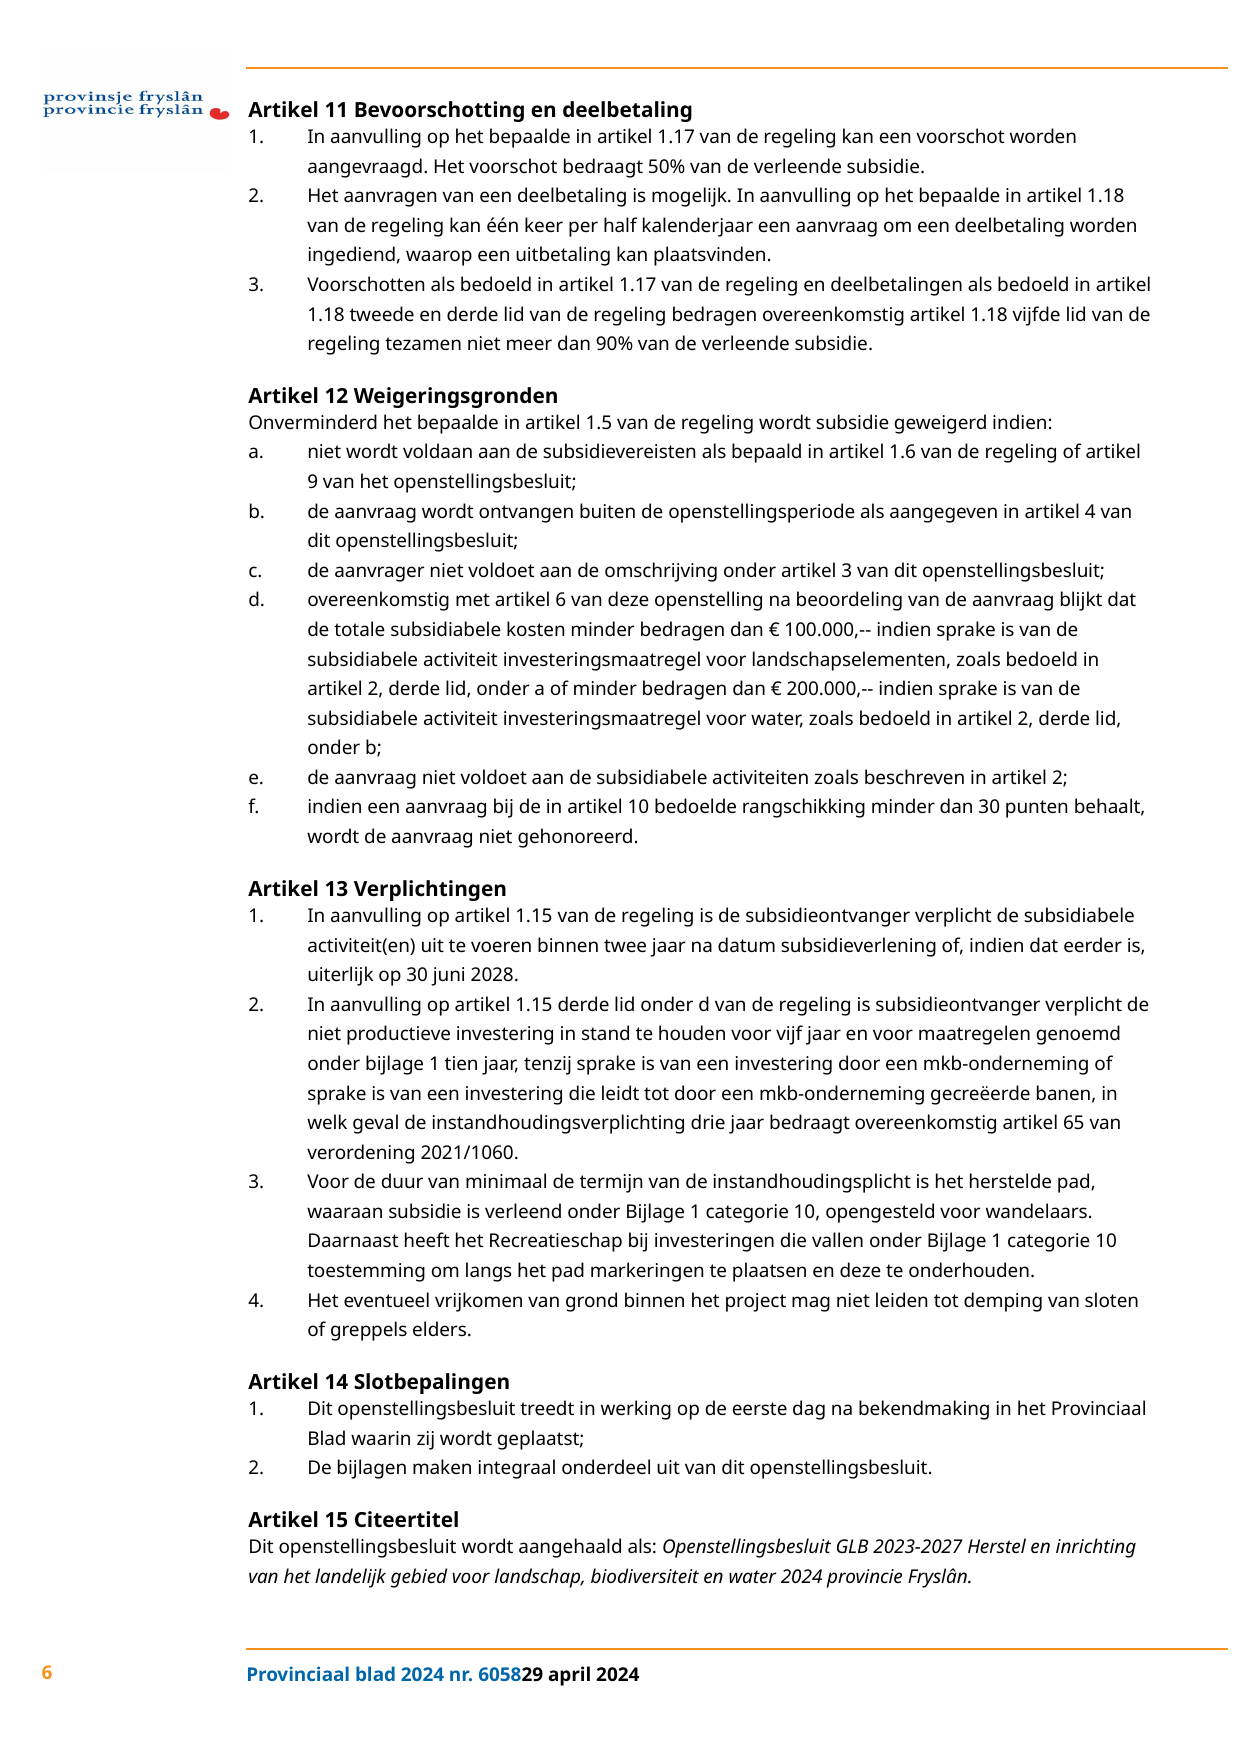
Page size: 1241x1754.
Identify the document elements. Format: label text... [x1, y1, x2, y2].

text Dit openstellingsbesluit wordt aangehaald als: Openstellingsbesluit GLB 2023-2027 Herstel en inrichting van het landelijk gebied voor landschap, biodiversiteit en water 2024 provincie Fryslân. [248, 1533, 1152, 1588]
list Dit openstellingsbesluit treedt in werking op de eerste dag na bekendmaking in het Provinciaal Blad waarin zij wordt geplaatst; [248, 1395, 1152, 1451]
list indien een aanvraag bij de in artikel 10 bedoelde rangschikking minder dan 30 punten behaalt, wordt de aanvraag niet gehonoreerd. [248, 794, 1152, 849]
list In aanvulling op artikel 1.15 derde lid onder d van de regeling is subsidieontvanger verplicht de niet productieve investering in stand te houden voor vijf jaar en voor maatregelen genoemd onder bijlage 1 tien jaar, tenzij sprake is van een investering door een mkb-onderneming of sprake is van een investering die leidt tot door een mkb-onderneming gecreëerde banen, in welk geval de instandhoudingsverplichting drie jaar bedraagt overeenkomstig artikel 65 van verordening 2021/1060. [248, 991, 1152, 1164]
list niet wordt voldaan aan de subsidievereisten als bepaald in artikel 1.6 van de regeling of artikel 9 van het openstellingsbesluit; [248, 439, 1152, 494]
list overeenkomstig met artikel 6 van deze openstelling na beoordeling van de aanvraag blijkt dat de totale subsidiabele kosten minder bedragen dan € 100.000,-- indien sprake is van de subsidiabele activiteit investeringsmaatregel voor landschapselementen, zoals bedoeld in artikel 2, derde lid, onder a of minder bedragen dan € 200.000,-- indien sprake is van de subsidiabele activiteit investeringsmaatregel voor water, zoals bedoeld in artikel 2, derde lid, onder b; [248, 587, 1152, 760]
text Artikel 13 Verplichtingen [248, 874, 1152, 902]
list de aanvraag niet voldoet aan de subsidiabele activiteiten zoals beschreven in artikel 2; [248, 764, 1152, 790]
list In aanvulling op het bepaalde in artikel 1.17 van de regeling kan een voorschot worden aangevraagd. Het voorschot bedraagt 50% van de verleende subsidie. [248, 123, 1152, 178]
list Het eventueel vrijkomen van grond binnen het project mag niet leiden tot demping van sloten of greppels elders. [248, 1287, 1152, 1342]
text Artikel 11 Bevoorschotting en deelbetaling [248, 95, 1152, 123]
list de aanvrager niet voldoet aan de omschrijving onder artikel 3 van dit openstellingsbesluit; [248, 557, 1152, 583]
text Artikel 15 Citeertitel [248, 1505, 1152, 1533]
list Het aanvragen van een deelbetaling is mogelijk. In aanvulling op het bepaalde in artikel 1.18 van de regeling kan één keer per half kalenderjaar een aanvraag om een deelbetaling worden ingediend, waarop een uitbetaling kan plaatsvinden. [248, 182, 1152, 267]
list de aanvraag wordt ontvangen buiten de openstellingsperiode als aangegeven in artikel 4 van dit openstellingsbesluit; [248, 498, 1152, 553]
picture [41, 47, 231, 172]
list Voorschotten als bedoeld in artikel 1.17 van de regeling en deelbetalingen als bedoeld in artikel 1.18 tweede en derde lid van de regeling bedragen overeenkomstig artikel 1.18 vijfde lid van de regeling tezamen niet meer dan 90% van de verleende subsidie. [248, 271, 1152, 356]
list In aanvulling op artikel 1.15 van de regeling is de subsidieontvanger verplicht de subsidiabele activiteit(en) uit te voeren binnen twee jaar na datum subsidieverlening of, indien dat eerder is, uiterlijk op 30 juni 2028. [248, 902, 1152, 987]
text Artikel 12 Weigeringsgronden [248, 381, 1152, 409]
text Artikel 14 Slotbepalingen [248, 1367, 1152, 1395]
text Onverminderd het bepaalde in artikel 1.5 van de regeling wordt subsidie geweigerd indien: [248, 409, 1152, 435]
list Voor de duur van minimaal de termijn van de instandhoudingsplicht is het herstelde pad, waaraan subsidie is verleend onder Bijlage 1 categorie 10, opengesteld voor wandelaars. Daarnaast heeft het Recreatieschap bij investeringen die vallen onder Bijlage 1 categorie 10 toestemming om langs het pad markeringen te plaatsen en deze te onderhouden. [248, 1168, 1152, 1283]
list De bijlagen maken integraal onderdeel uit van dit openstellingsbesluit. [248, 1454, 1152, 1480]
